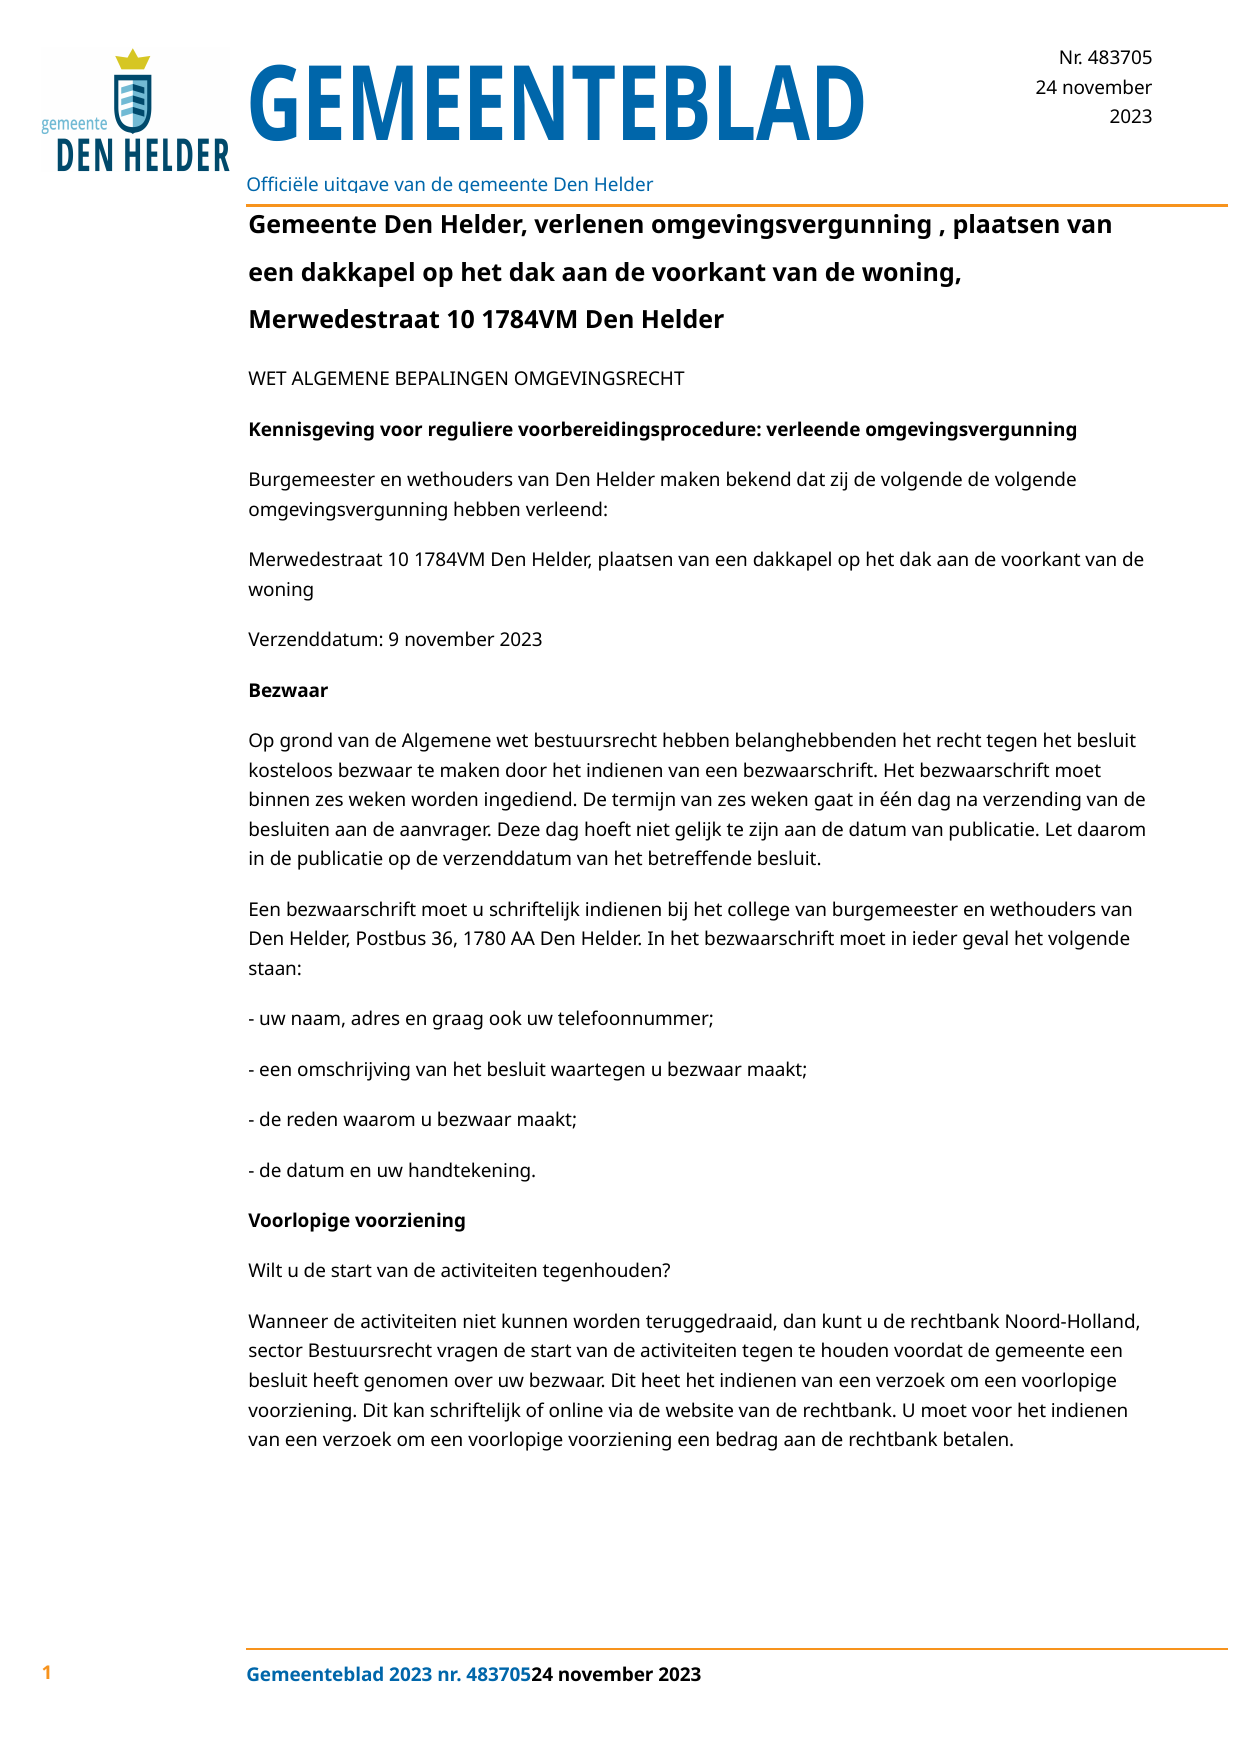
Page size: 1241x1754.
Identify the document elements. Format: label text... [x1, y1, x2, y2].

text Voorlopige voorziening [248, 1207, 1152, 1233]
text Merwedestraat 10 1784VM Den Helder, plaatsen van een dakkapel op het dak aan de voorkant van de woning [248, 546, 1152, 602]
text - een omschrijving van het besluit waartegen u bezwaar maakt; [248, 1056, 1152, 1082]
text - uw naam, adres en graag ook uw telefoonnummer; [248, 1006, 1152, 1031]
text Op grond van de Algemene wet bestuursrecht hebben belanghebbenden het recht tegen het besluit kosteloos bezwaar te maken door het indienen van een bezwaarschrift. Het bezwaarschrift moet binnen zes weken worden ingediend. De termijn van zes weken gaat in één dag na verzending van de besluiten aan de aanvrager. Deze dag hoeft niet gelijk te zijn aan de datum van publicatie. Let daarom in de publicatie op de verzenddatum van het betreffende besluit. [248, 727, 1152, 871]
text WET ALGEMENE BEPALINGEN OMGEVINGSRECHT [248, 366, 1152, 391]
text - de reden waarom u bezwaar maakt; [248, 1106, 1152, 1132]
picture [63, 144, 68, 165]
picture [41, 47, 231, 172]
text Kennisgeving voor reguliere voorbereidingsprocedure: verleende omgevingsvergunning [248, 416, 1152, 442]
text Wilt u de start van de activiteiten tegenhouden? [248, 1258, 1152, 1283]
text Bezwaar [248, 677, 1152, 702]
text - de datum en uw handtekening. [248, 1157, 1152, 1182]
picture [182, 144, 187, 165]
picture [100, 154, 106, 172]
text Gemeente Den Helder, verlenen omgevingsvergunning , plaatsen van een dakkapel op het dak aan de voorkant van de woning, Merwedestraat 10 1784VM Den Helder [248, 207, 1152, 336]
text Wanneer de activiteiten niet kunnen worden teruggedraaid, dan kunt u de rechtbank Noord-Holland, sector Bestuursrecht vragen de start van de activiteiten tegen te houden voordat de gemeente een besluit heeft genomen over uw bezwaar. Dit heet het indienen van een verzoek om een voorlopige voorziening. Dit kan schriftelijk of online via de website van de rechtbank. U moet voor het indienen van een verzoek om een voorlopige voorziening een bedrag aan de rechtbank betalen. [248, 1308, 1152, 1452]
picture [220, 160, 224, 172]
text Verzenddatum: 9 november 2023 [248, 626, 1152, 652]
text Een bezwaarschrift moet u schriftelijk indienen bij het college van burgemeester en wethouders van Den Helder, Postbus 36, 1780 AA Den Helder. In het bezwaarschrift moet in ieder geval het volgende staan: [248, 896, 1152, 981]
text Burgemeester en wethouders van Den Helder maken bekend dat zij de volgende de volgende omgevingsvergunning hebben verleend: [248, 466, 1152, 522]
picture [130, 157, 135, 172]
